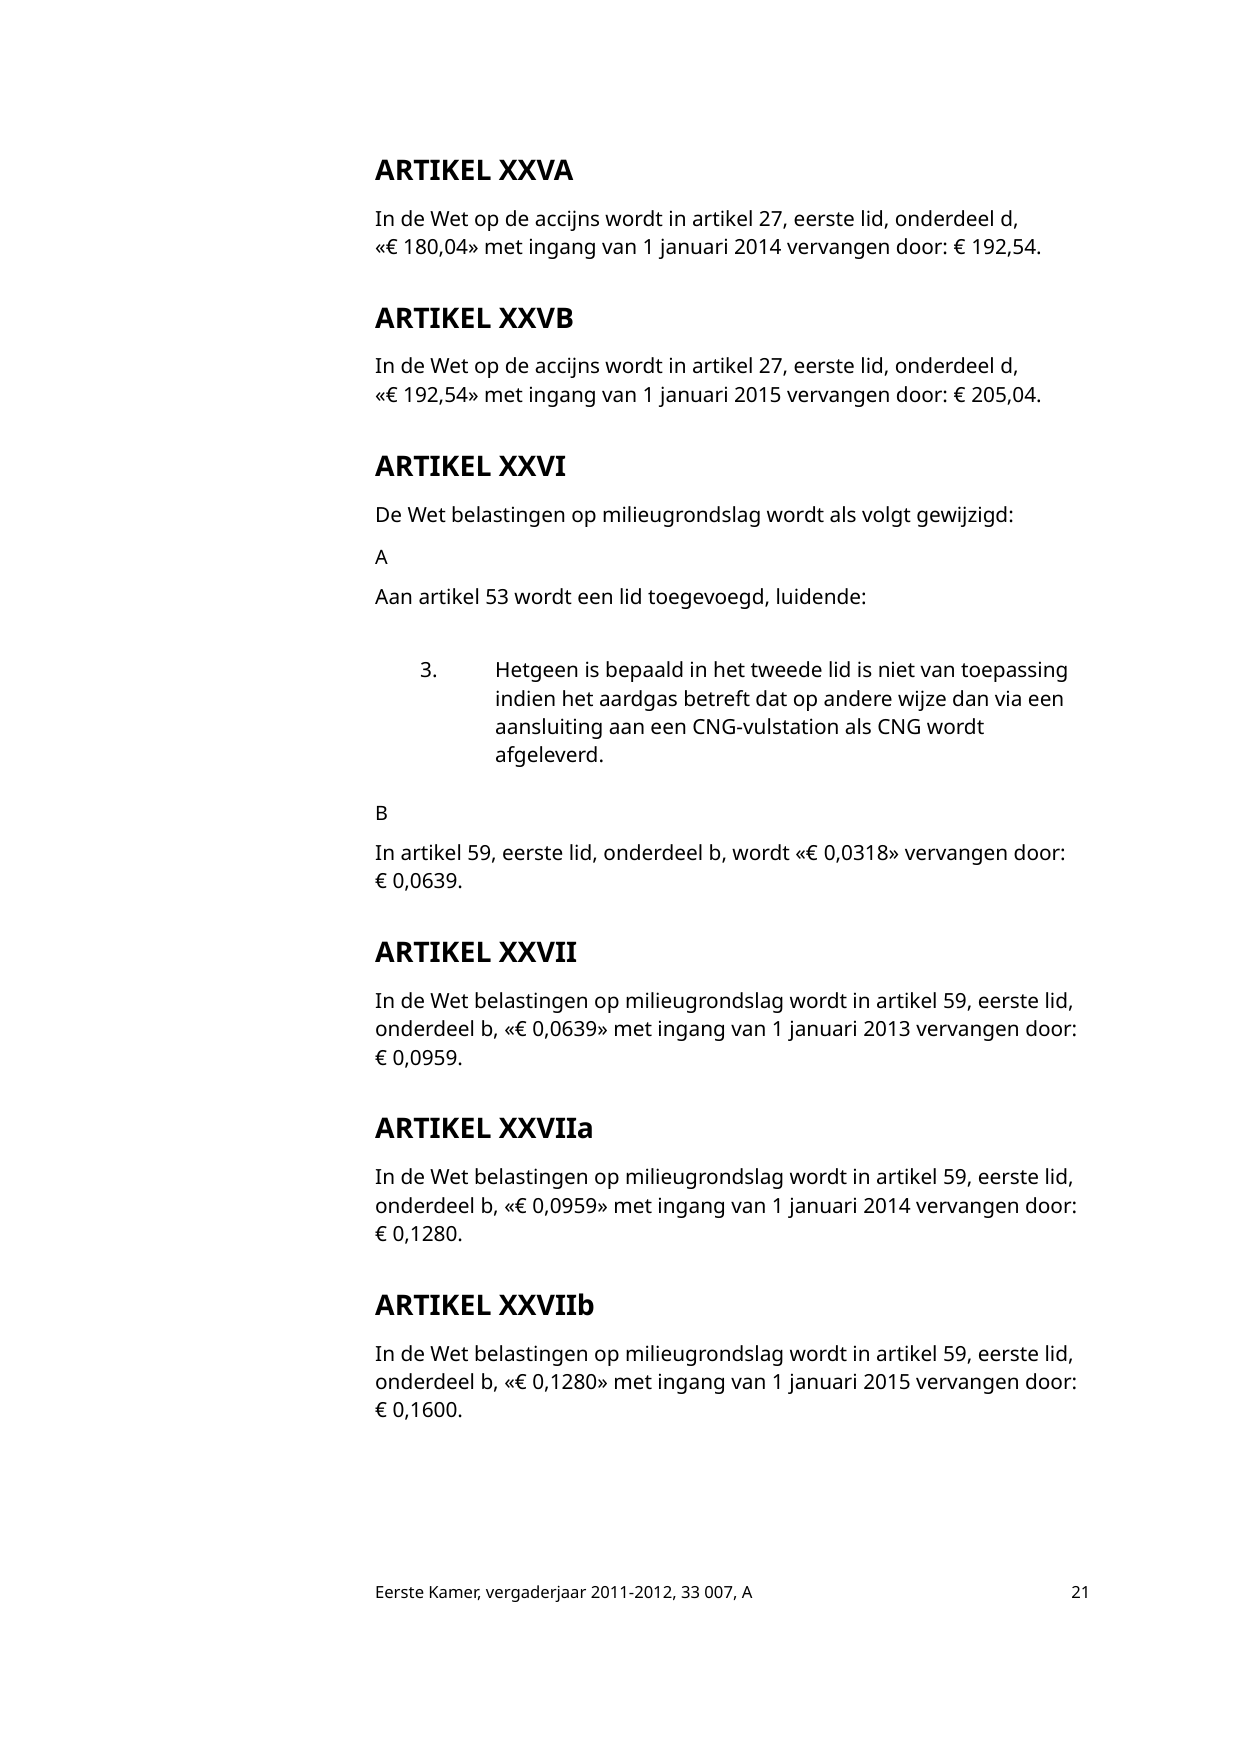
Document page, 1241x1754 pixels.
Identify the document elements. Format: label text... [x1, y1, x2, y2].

text A [375, 543, 1090, 570]
text In artikel 59, eerste lid, onderdeel b, wordt «€ 0,0318» vervangen door: € 0,0639. [375, 838, 1090, 895]
subtitle ARTIKEL XXVIIa [375, 1109, 1090, 1147]
subtitle ARTIKEL XXVII [375, 932, 1090, 971]
text In de Wet belastingen op milieugrondslag wordt in artikel 59, eerste lid, onderdeel b, «€ 0,0639» met ingang van 1 januari 2013 vervangen door: € 0,0959. [375, 986, 1090, 1071]
subtitle ARTIKEL XXVA [375, 150, 1090, 189]
subtitle ARTIKEL XXVI [375, 446, 1090, 485]
text B [375, 799, 1090, 826]
text De Wet belastingen op milieugrondslag wordt als volgt gewijzigd: [375, 500, 1090, 528]
text In de Wet op de accijns wordt in artikel 27, eerste lid, onderdeel d, «€ 180,04» met ingang van 1 januari 2014 vervangen door: € 192,54. [375, 204, 1090, 261]
text In de Wet belastingen op milieugrondslag wordt in artikel 59, eerste lid, onderdeel b, «€ 0,0959» met ingang van 1 januari 2014 vervangen door: € 0,1280. [375, 1162, 1090, 1248]
list Hetgeen is bepaald in het tweede lid is niet van toepassing indien het aardgas betreft dat op andere wijze dan via een aansluiting aan een CNG-vulstation als CNG wordt afgeleverd. [420, 655, 1090, 769]
subtitle ARTIKEL XXVB [375, 298, 1090, 337]
text In de Wet belastingen op milieugrondslag wordt in artikel 59, eerste lid, onderdeel b, «€ 0,1280» met ingang van 1 januari 2015 vervangen door: € 0,1600. [375, 1339, 1090, 1424]
text Aan artikel 53 wordt een lid toegevoegd, luidende: [375, 582, 1090, 610]
subtitle ARTIKEL XXVIIb [375, 1285, 1090, 1324]
text In de Wet op de accijns wordt in artikel 27, eerste lid, onderdeel d, «€ 192,54» met ingang van 1 januari 2015 vervangen door: € 205,04. [375, 352, 1090, 408]
